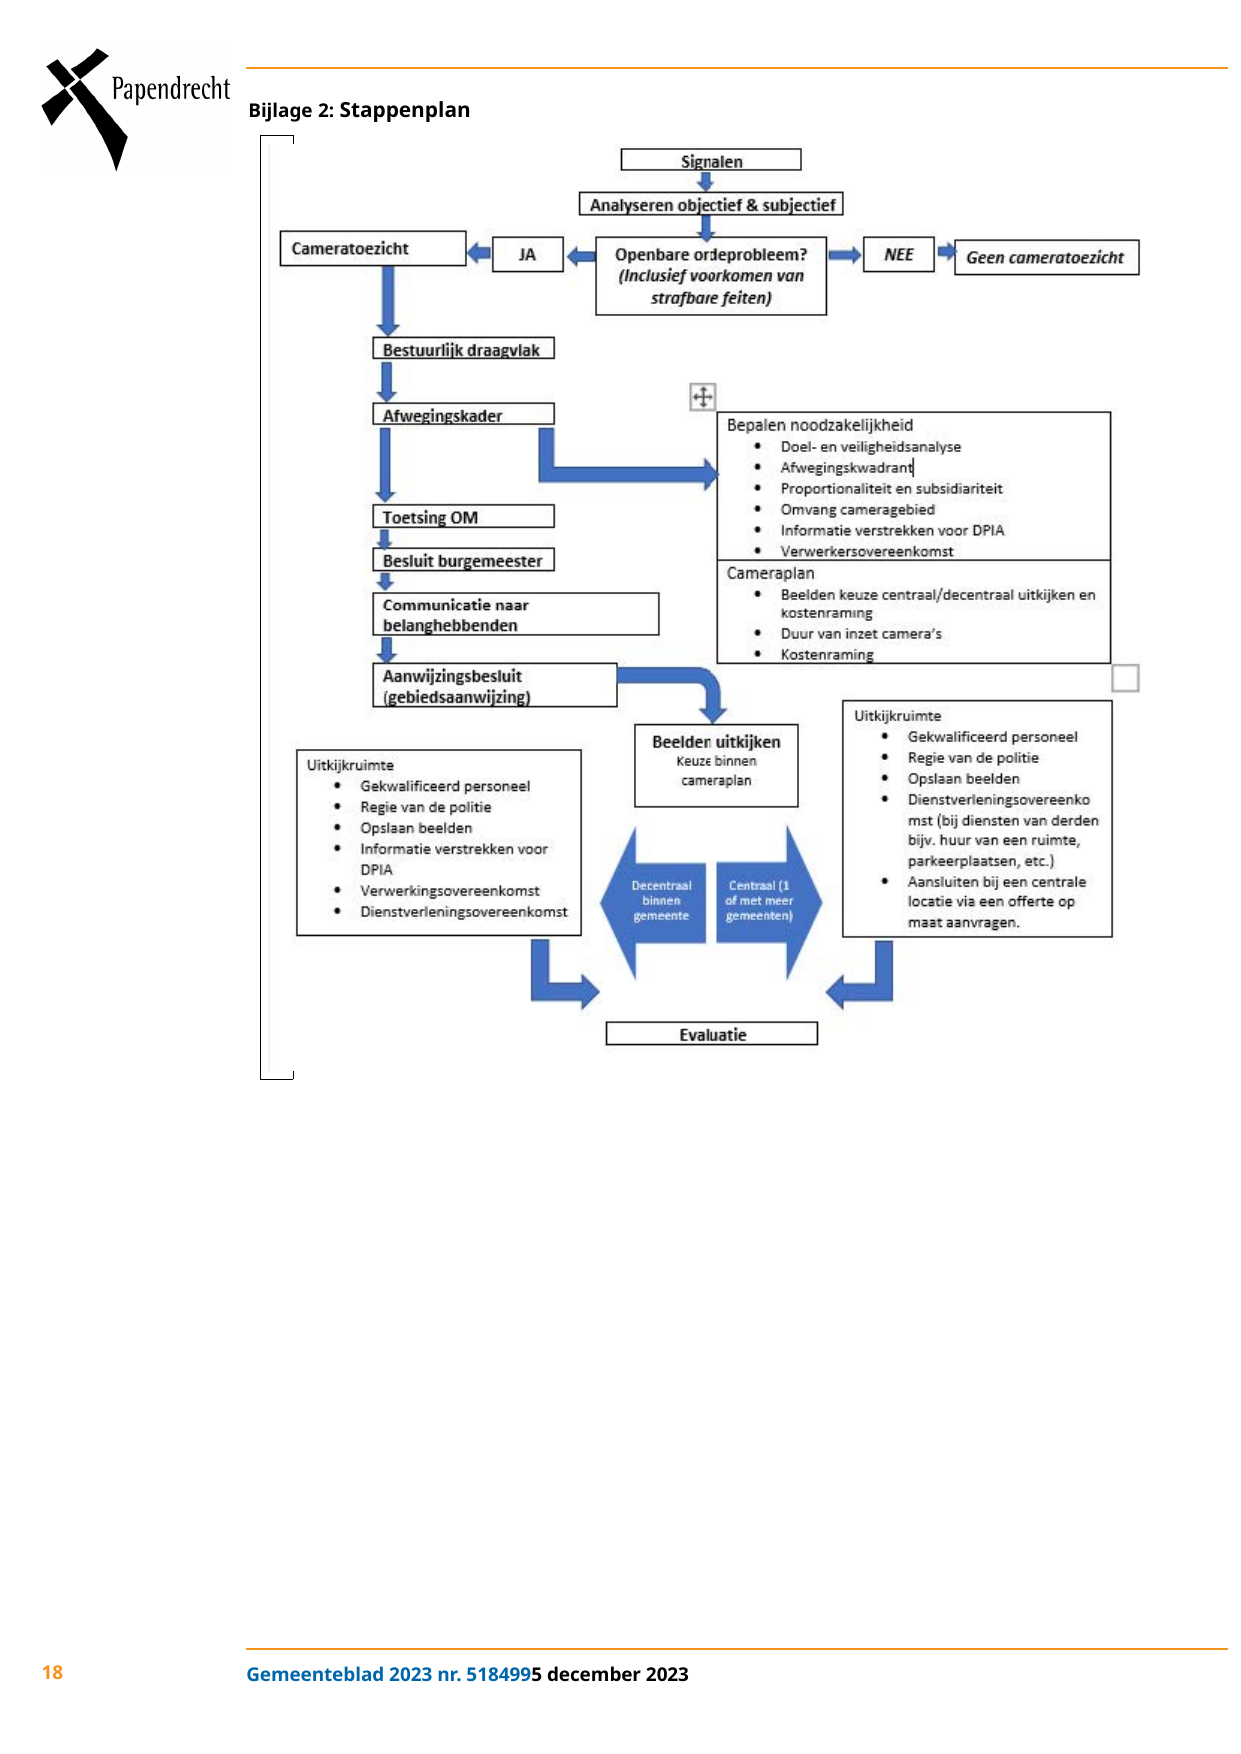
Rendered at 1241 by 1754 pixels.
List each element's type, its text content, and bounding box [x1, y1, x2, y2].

text Bijlage 2: Stappenplan [248, 95, 1152, 123]
picture [268, 144, 1155, 1071]
picture [41, 47, 231, 172]
